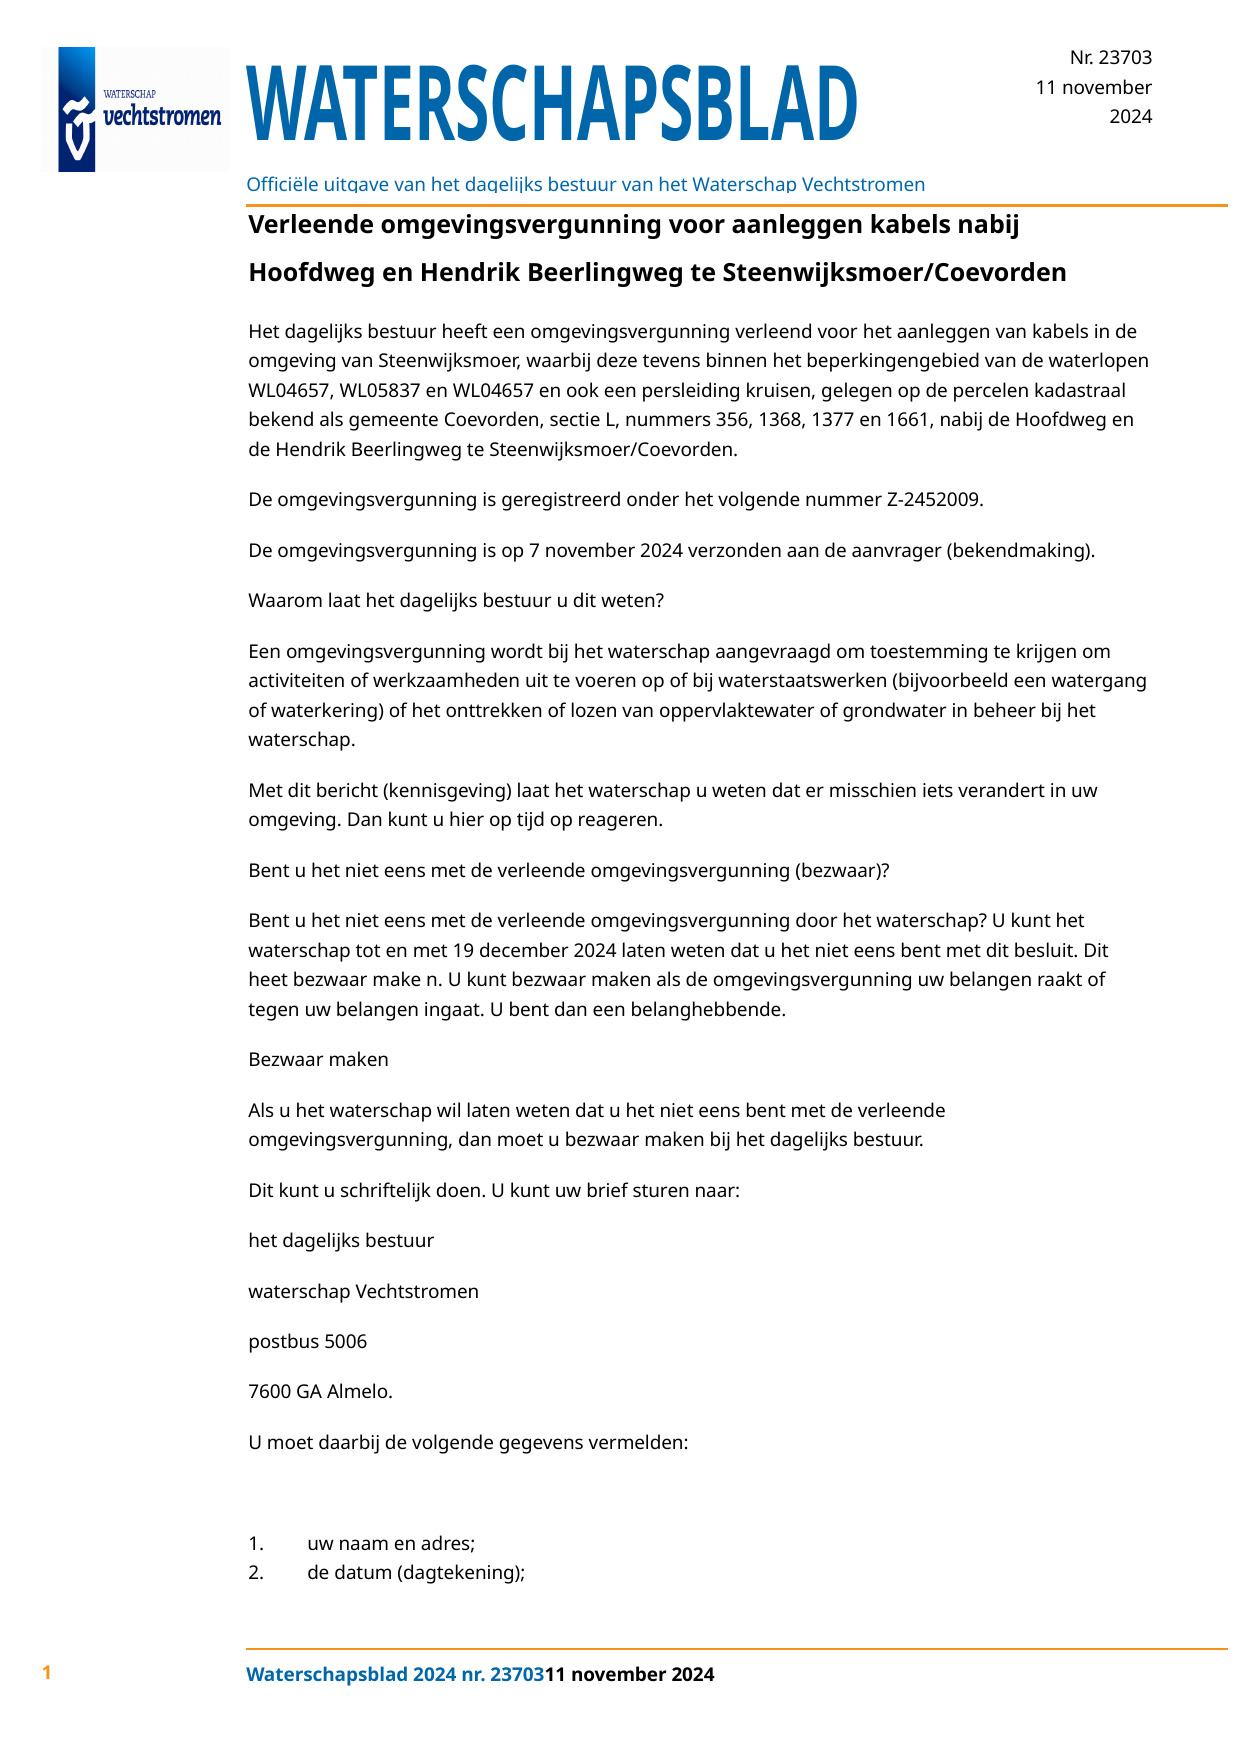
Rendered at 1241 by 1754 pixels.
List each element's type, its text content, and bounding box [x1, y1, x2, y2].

text Verleende omgevingsvergunning voor aanleggen kabels nabij Hoofdweg en Hendrik Beerlingweg te Steenwijksmoer/Coevorden [248, 207, 1152, 288]
text Dit kunt u schriftelijk doen. U kunt uw brief sturen naar: [248, 1177, 1152, 1203]
text Met dit bericht (kennisgeving) laat het waterschap u weten dat er misschien iets verandert in uw omgeving. Dan kunt u hier op tijd op reageren. [248, 777, 1152, 832]
list de datum (dagtekening); [248, 1559, 1152, 1585]
text De omgevingsvergunning is geregistreerd onder het volgende nummer Z-2452009. [248, 487, 1152, 512]
text Bezwaar maken [248, 1047, 1152, 1072]
text Bent u het niet eens met de verleende omgevingsvergunning (bezwaar)? [248, 857, 1152, 883]
text Waarom laat het dagelijks bestuur u dit weten? [248, 587, 1152, 613]
text postbus 5006 [248, 1328, 1152, 1354]
text Het dagelijks bestuur heeft een omgevingsvergunning verleend voor het aanleggen van kabels in de omgeving van Steenwijksmoer, waarbij deze tevens binnen het beperkingengebied van de waterlopen WL04657, WL05837 en WL04657 en ook een persleiding kruisen, gelegen op de percelen kadastraal bekend als gemeente Coevorden, sectie L, nummers 356, 1368, 1377 en 1661, nabij de Hoofdweg en de Hendrik Beerlingweg te Steenwijksmoer/Coevorden. [248, 318, 1152, 462]
list uw naam en adres; [248, 1530, 1152, 1556]
picture [41, 47, 231, 172]
text Bent u het niet eens met de verleende omgevingsvergunning door het waterschap? U kunt het waterschap tot en met 19 december 2024 laten weten dat u het niet eens bent met dit besluit. Dit heet bezwaar make n. U kunt bezwaar maken als de omgevingsvergunning uw belangen raakt of tegen uw belangen ingaat. U bent dan een belanghebbende. [248, 907, 1152, 1022]
text 7600 GA Almelo. [248, 1379, 1152, 1404]
text De omgevingsvergunning is op 7 november 2024 verzonden aan de aanvrager (bekendmaking). [248, 537, 1152, 563]
text Een omgevingsvergunning wordt bij het waterschap aangevraagd om toestemming te krijgen om activiteiten of werkzaamheden uit te voeren op of bij waterstaatswerken (bijvoorbeeld een watergang of waterkering) of het onttrekken of lozen van oppervlaktewater of grondwater in beheer bij het waterschap. [248, 638, 1152, 752]
text Als u het waterschap wil laten weten dat u het niet eens bent met de verleende omgevingsvergunning, dan moet u bezwaar maken bij het dagelijks bestuur. [248, 1097, 1152, 1152]
text waterschap Vechtstromen [248, 1278, 1152, 1304]
text het dagelijks bestuur [248, 1227, 1152, 1253]
text U moet daarbij de volgende gegevens vermelden: [248, 1429, 1152, 1455]
